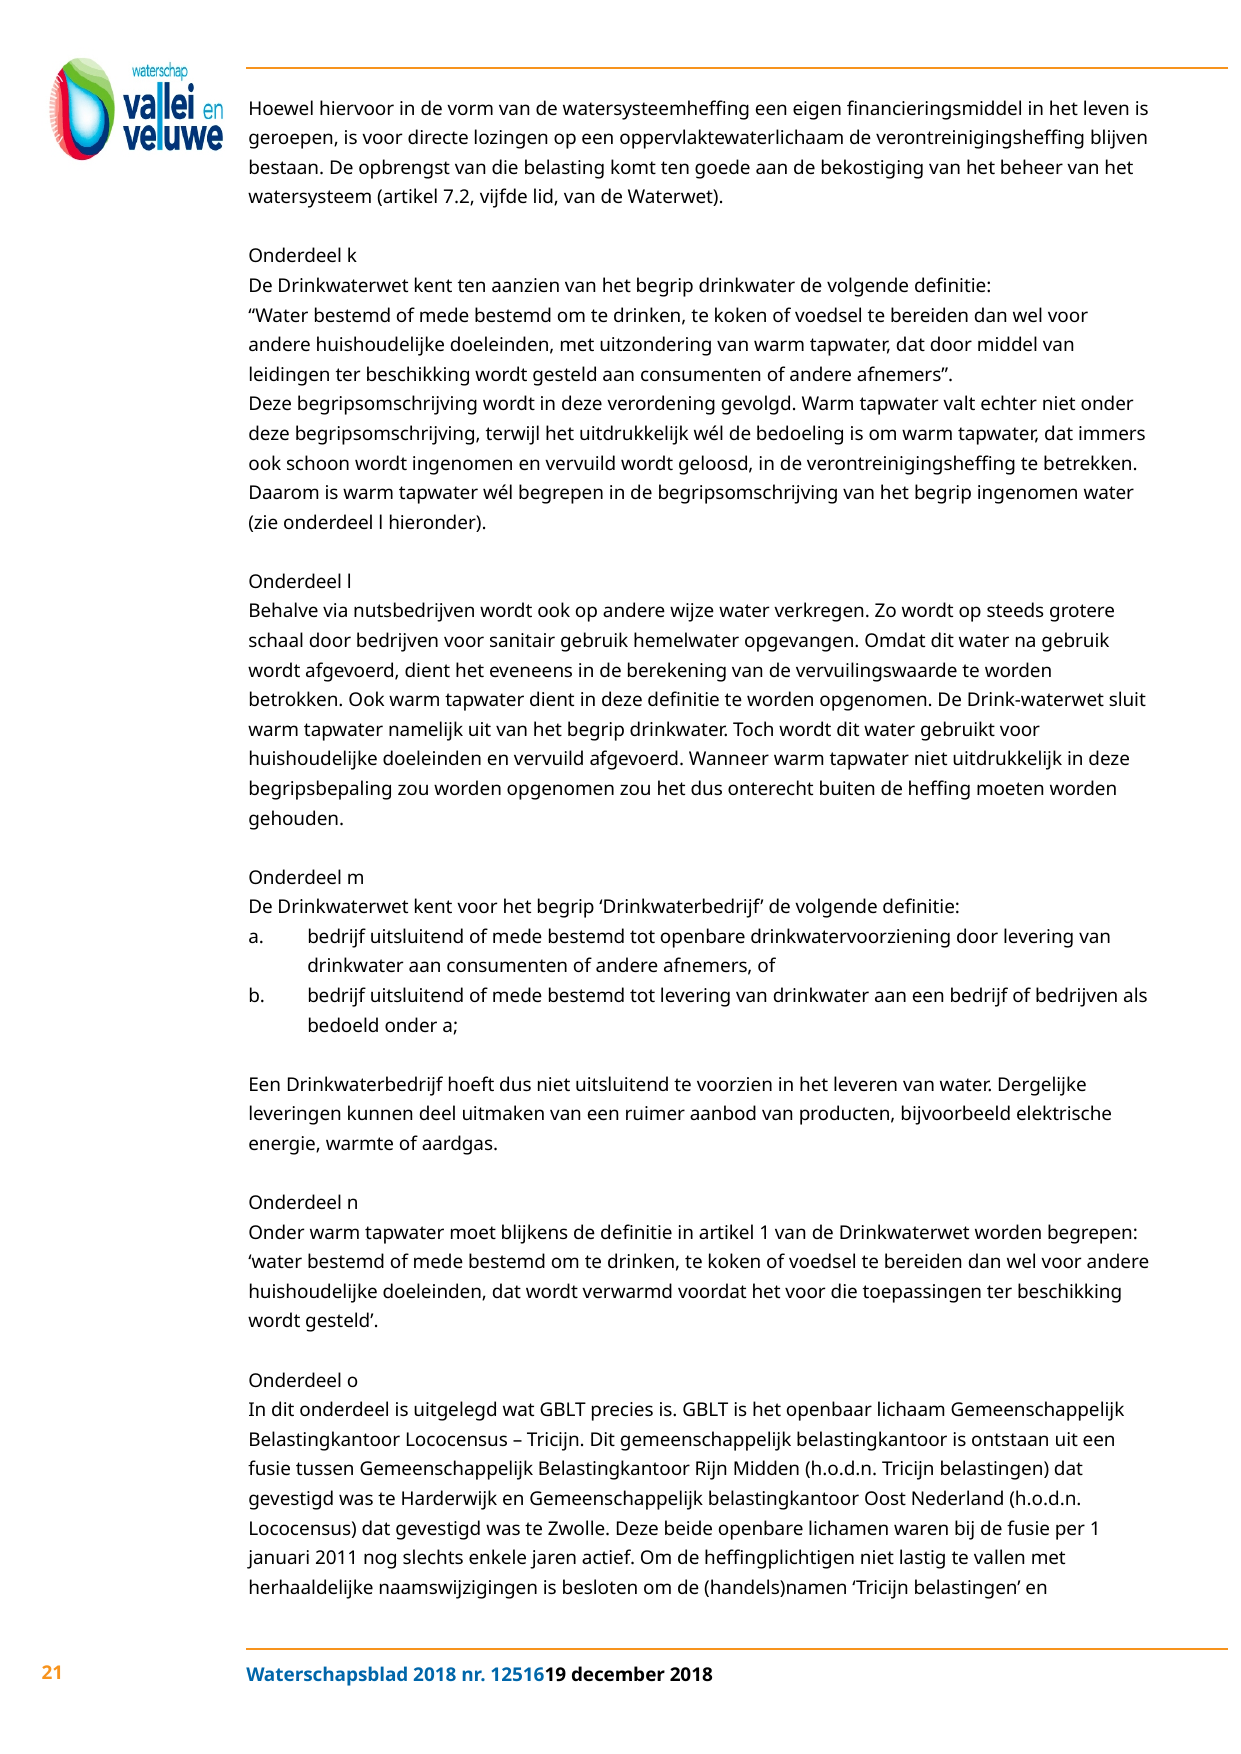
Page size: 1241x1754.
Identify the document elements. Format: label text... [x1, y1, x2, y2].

picture [41, 47, 231, 172]
list bedrijf uitsluitend of mede bestemd tot openbare drinkwatervoorziening door levering van drinkwater aan consumenten of andere afnemers, of [248, 923, 1152, 978]
text “Water bestemd of mede bestemd om te drinken, te koken of voedsel te bereiden dan wel voor andere huishoudelijke doeleinden, met uitzondering van warm tapwater, dat door middel van leidingen ter beschikking wordt gesteld aan consumenten of andere afnemers”. [248, 302, 1152, 387]
list bedrijf uitsluitend of mede bestemd tot levering van drinkwater aan een bedrijf of bedrijven als bedoeld onder a; [248, 982, 1152, 1038]
text Hoewel hiervoor in de vorm van de watersysteemheffing een eigen financieringsmiddel in het leven is geroepen, is voor directe lozingen op een oppervlaktewaterlichaam de verontreinigingsheffing blijven bestaan. De opbrengst van die belasting komt ten goede aan de bekostiging van het beheer van het watersysteem (artikel 7.2, vijfde lid, van de Waterwet). [248, 95, 1152, 209]
text Onderdeel k [248, 243, 1152, 268]
text Onder warm tapwater moet blijkens de definitie in artikel 1 van de Drinkwaterwet worden begrepen: [248, 1219, 1152, 1245]
text Behalve via nutsbedrijven wordt ook op andere wijze water verkregen. Zo wordt op steeds grotere schaal door bedrijven voor sanitair gebruik hemelwater opgevangen. Omdat dit water na gebruik wordt afgevoerd, dient het eveneens in de berekening van de vervuilingswaarde te worden betrokken. Ook warm tapwater dient in deze definitie te worden opgenomen. De Drink-waterwet sluit warm tapwater namelijk uit van het begrip drinkwater. Toch wordt dit water gebruikt voor huishoudelijke doeleinden en vervuild afgevoerd. Wanneer warm tapwater niet uitdrukkelijk in deze begripsbepaling zou worden opgenomen zou het dus onterecht buiten de heffing moeten worden gehouden. [248, 598, 1152, 831]
text Deze begripsomschrijving wordt in deze verordening gevolgd. Warm tapwater valt echter niet onder deze begripsomschrijving, terwijl het uitdrukkelijk wél de bedoeling is om warm tapwater, dat immers ook schoon wordt ingenomen en vervuild wordt geloosd, in de verontreinigingsheffing te betrekken. Daarom is warm tapwater wél begrepen in de begripsomschrijving van het begrip ingenomen water (zie onderdeel l hieronder). [248, 391, 1152, 535]
text Onderdeel o [248, 1367, 1152, 1393]
text Een Drinkwaterbedrijf hoeft dus niet uitsluitend te voorzien in het leveren van water. Dergelijke leveringen kunnen deel uitmaken van een ruimer aanbod van producten, bijvoorbeeld elektrische energie, warmte of aardgas. [248, 1071, 1152, 1156]
text De Drinkwaterwet kent ten aanzien van het begrip drinkwater de volgende definitie: [248, 272, 1152, 298]
text Onderdeel n [248, 1189, 1152, 1215]
text ‘water bestemd of mede bestemd om te drinken, te koken of voedsel te bereiden dan wel voor andere huishoudelijke doeleinden, dat wordt verwarmd voordat het voor die toepassingen ter beschikking wordt gesteld’. [248, 1248, 1152, 1333]
text In dit onderdeel is uitgelegd wat GBLT precies is. GBLT is het openbaar lichaam Gemeenschappelijk Belastingkantoor Lococensus – Tricijn. Dit gemeenschappelijk belastingkantoor is ontstaan uit een fusie tussen Gemeenschappelijk Belastingkantoor Rijn Midden (h.o.d.n. Tricijn belastingen) dat gevestigd was te Harderwijk en Gemeenschappelijk belastingkantoor Oost Nederland (h.o.d.n. Lococensus) dat gevestigd was te Zwolle. Deze beide openbare lichamen waren bij de fusie per 1 januari 2011 nog slechts enkele jaren actief. Om de heffingplichtigen niet lastig te vallen met herhaaldelijke naamswijzigingen is besloten om de (handels)namen ‘Tricijn belastingen’ en [248, 1396, 1152, 1600]
text Onderdeel l [248, 568, 1152, 594]
text Onderdeel m [248, 864, 1152, 890]
text De Drinkwaterwet kent voor het begrip ‘Drinkwaterbedrijf’ de volgende definitie: [248, 893, 1152, 919]
